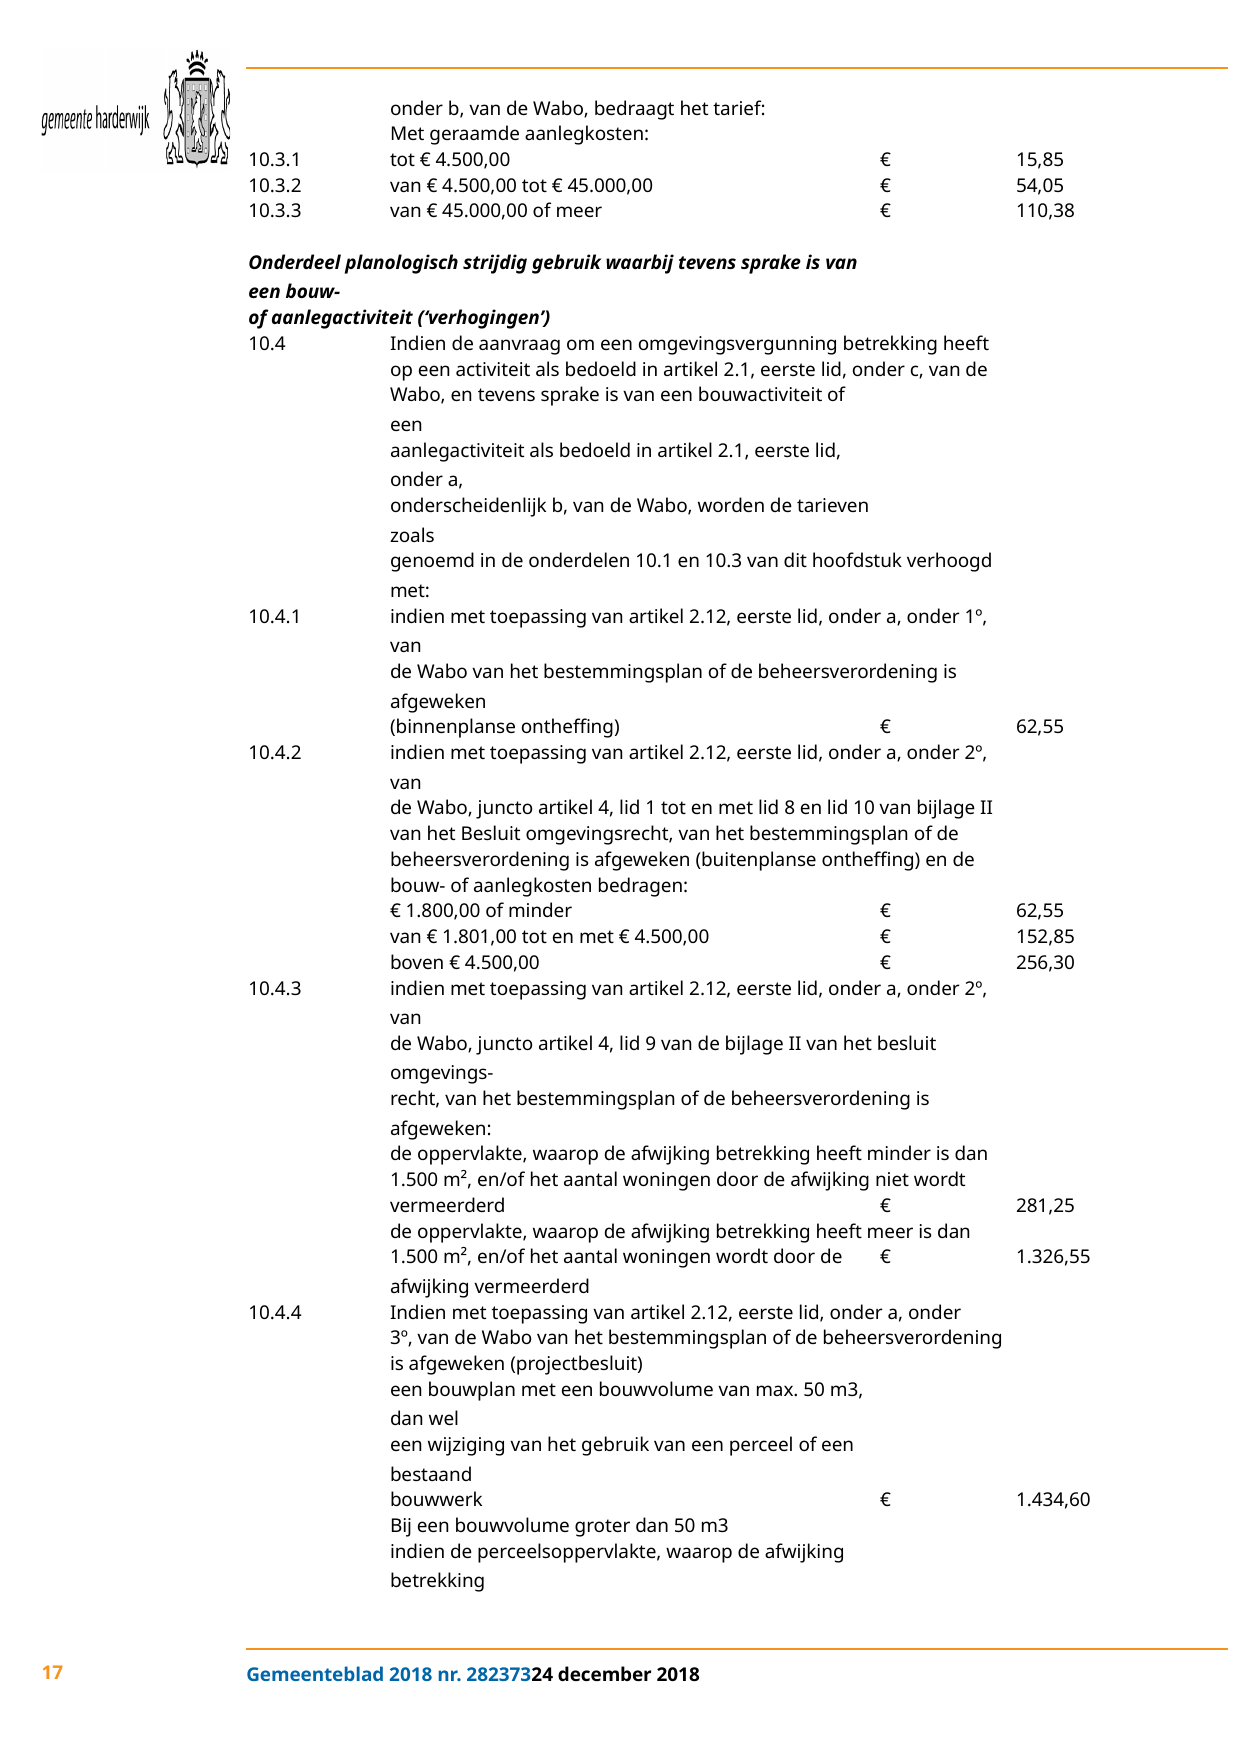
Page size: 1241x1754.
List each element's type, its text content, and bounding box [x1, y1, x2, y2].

table_cell [248, 1487, 390, 1512]
table_cell onderscheidenlijk b, van de Wabo, worden de tarieven zoals [390, 492, 880, 548]
table_cell [1016, 356, 1152, 382]
table_cell [248, 382, 390, 437]
table_cell € [880, 714, 1016, 739]
table_cell Wabo, en tevens sprake is van een bouwactiviteit of een [390, 382, 880, 437]
table_cell 54,05 [1016, 172, 1152, 198]
table_cell of aanlegactiviteit (‘verhogingen’) [248, 305, 880, 330]
table_cell [1016, 1376, 1152, 1431]
table_cell boven € 4.500,00 [390, 949, 880, 975]
table_cell op een activiteit als bedoeld in artikel 2.1, eerste lid, onder c, van de [390, 356, 1016, 382]
table_cell [1016, 95, 1152, 121]
table_cell [1016, 658, 1152, 713]
table_cell [1016, 1538, 1152, 1593]
table_cell van € 1.801,00 tot en met € 4.500,00 [390, 923, 880, 949]
table_cell [390, 224, 880, 249]
table_cell de Wabo van het bestemmingsplan of de beheersverordening is afgeweken [390, 658, 1016, 713]
table_cell [1016, 1513, 1152, 1538]
table_cell Indien de aanvraag om een omgevingsvergunning betrekking heeft [390, 330, 1016, 356]
table_cell [248, 1192, 390, 1218]
table_cell [1016, 1085, 1152, 1141]
table_cell [1016, 1141, 1152, 1166]
table_cell [1016, 1431, 1152, 1487]
table_cell € [880, 172, 1016, 198]
table_cell [880, 1376, 1016, 1431]
table_cell 15,85 [1016, 146, 1152, 172]
table_cell [248, 872, 390, 897]
table_cell [248, 356, 390, 382]
table_cell [880, 95, 1016, 121]
table_cell € [880, 1487, 1016, 1512]
table_cell tot € 4.500,00 [390, 146, 880, 172]
table_cell [248, 846, 390, 872]
table_cell [248, 1166, 390, 1192]
table_cell 10.3.1 [248, 146, 390, 172]
table_cell de Wabo, juncto artikel 4, lid 1 tot en met lid 8 en lid 10 van bijlage II [390, 795, 1016, 820]
table_cell een wijziging van het gebruik van een perceel of een bestaand [390, 1431, 880, 1487]
table_cell [880, 382, 1016, 437]
table_cell [248, 898, 390, 923]
table_cell [880, 121, 1016, 146]
table_cell 281,25 [1016, 1192, 1152, 1218]
table_cell [1016, 121, 1152, 146]
table_cell € [880, 1192, 1016, 1218]
table_cell [248, 1085, 390, 1141]
table_cell [248, 95, 390, 121]
table_cell € [880, 923, 1016, 949]
table_cell indien met toepassing van artikel 2.12, eerste lid, onder a, onder 2º, van [390, 739, 1016, 794]
table_cell is afgeweken (projectbesluit) [390, 1350, 880, 1376]
table_cell [248, 437, 390, 492]
table_cell [248, 1141, 390, 1166]
table_cell [1016, 872, 1152, 897]
table_cell [1016, 1350, 1152, 1376]
table_cell [1016, 1030, 1152, 1085]
table_cell beheersverordening is afgeweken (buitenplanse ontheffing) en de [390, 846, 1016, 872]
table_cell € 1.800,00 of minder [390, 898, 880, 923]
table_cell [248, 1513, 390, 1538]
table_cell 1.326,55 [1016, 1244, 1152, 1299]
table_cell aanlegactiviteit als bedoeld in artikel 2.1, eerste lid, onder a, [390, 437, 880, 492]
table_cell de oppervlakte, waarop de afwijking betrekking heeft minder is dan [390, 1141, 1016, 1166]
table_cell (binnenplanse ontheffing) [390, 714, 880, 739]
table_cell [1016, 739, 1152, 794]
table_cell bouw- of aanlegkosten bedragen: [390, 872, 880, 897]
table_cell van het Besluit omgevingsrecht, van het bestemmingsplan of de [390, 820, 1016, 846]
table_cell 110,38 [1016, 198, 1152, 223]
table_cell 10.4.1 [248, 603, 390, 658]
table_cell [248, 795, 390, 820]
table_cell [248, 1325, 390, 1350]
table_cell de oppervlakte, waarop de afwijking betrekking heeft meer is dan [390, 1218, 1016, 1243]
table_cell [1016, 820, 1152, 846]
table_cell [880, 1538, 1016, 1593]
table_cell [248, 949, 390, 975]
table_cell Indien met toepassing van artikel 2.12, eerste lid, onder a, onder [390, 1299, 1016, 1324]
table_cell indien met toepassing van artikel 2.12, eerste lid, onder a, onder 2º, van [390, 975, 1016, 1030]
table_cell € [880, 146, 1016, 172]
table_cell [248, 1244, 390, 1299]
table_cell indien de perceelsoppervlakte, waarop de afwijking betrekking [390, 1538, 880, 1593]
table_cell [248, 1538, 390, 1593]
table_cell [248, 1431, 390, 1487]
table_cell van € 4.500,00 tot € 45.000,00 [390, 172, 880, 198]
table_cell onder b, van de Wabo, bedraagt het tarief: [390, 95, 880, 121]
table_cell indien met toepassing van artikel 2.12, eerste lid, onder a, onder 1º, van [390, 603, 1016, 658]
table_cell [1016, 1299, 1152, 1324]
table_cell [248, 121, 390, 146]
picture [41, 47, 231, 172]
table_cell [248, 658, 390, 713]
table_cell 10.4.4 [248, 1299, 390, 1324]
table_cell [248, 820, 390, 846]
table_cell [248, 1218, 390, 1243]
table_cell [880, 305, 1016, 330]
table_cell [248, 1030, 390, 1085]
table_cell [880, 872, 1016, 897]
table_cell [880, 1431, 1016, 1487]
table_cell een bouwplan met een bouwvolume van max. 50 m3, dan wel [390, 1376, 880, 1431]
table_cell [880, 437, 1016, 492]
table_cell [1016, 330, 1152, 356]
table_cell [880, 1350, 1016, 1376]
table_cell [1016, 249, 1152, 304]
table_cell genoemd in de onderdelen 10.1 en 10.3 van dit hoofdstuk verhoogd met: [390, 548, 1016, 603]
table_cell [880, 224, 1016, 249]
table_cell [248, 548, 390, 603]
table_cell [248, 1350, 390, 1376]
table_cell [1016, 437, 1152, 492]
table_cell € [880, 949, 1016, 975]
table_cell [248, 714, 390, 739]
table_cell vermeerderd [390, 1192, 880, 1218]
table_cell 10.3.2 [248, 172, 390, 198]
table_cell 10.4 [248, 330, 390, 356]
table_cell 10.4.3 [248, 975, 390, 1030]
table_cell € [880, 1244, 1016, 1299]
table_cell [1016, 846, 1152, 872]
table_cell [1016, 1166, 1152, 1192]
table_cell [1016, 548, 1152, 603]
table_cell [1016, 1325, 1152, 1350]
table_cell [1016, 975, 1152, 1030]
table_cell 152,85 [1016, 923, 1152, 949]
table_cell de Wabo, juncto artikel 4, lid 9 van de bijlage II van het besluit omgevings- [390, 1030, 1016, 1085]
table_cell [880, 1513, 1016, 1538]
table_cell [1016, 382, 1152, 437]
table_cell 10.4.2 [248, 739, 390, 794]
table_cell [248, 1376, 390, 1431]
table_cell [248, 923, 390, 949]
table_cell [1016, 795, 1152, 820]
table_cell 1.434,60 [1016, 1487, 1152, 1512]
table_cell [1016, 305, 1152, 330]
table_cell 10.3.3 [248, 198, 390, 223]
table_cell Onderdeel planologisch strijdig gebruik waarbij tevens sprake is van een bouw- [248, 249, 880, 304]
table_cell 1.500 m², en/of het aantal woningen wordt door de afwijking vermeerderd [390, 1244, 880, 1299]
table_cell [880, 249, 1016, 304]
table_cell 256,30 [1016, 949, 1152, 975]
table_cell [1016, 492, 1152, 548]
table_cell Met geraamde aanlegkosten: [390, 121, 880, 146]
table_cell [248, 224, 390, 249]
table_cell [248, 492, 390, 548]
table_cell € [880, 898, 1016, 923]
table_cell bouwwerk [390, 1487, 880, 1512]
table_cell € [880, 198, 1016, 223]
table_cell 3º, van de Wabo van het bestemmingsplan of de beheersverordening [390, 1325, 1016, 1350]
table_cell van € 45.000,00 of meer [390, 198, 880, 223]
table_cell 62,55 [1016, 714, 1152, 739]
table_cell Bij een bouwvolume groter dan 50 m3 [390, 1513, 880, 1538]
table_cell recht, van het bestemmingsplan of de beheersverordening is afgeweken: [390, 1085, 1016, 1141]
table_cell [1016, 603, 1152, 658]
table_cell [880, 492, 1016, 548]
table_cell [1016, 1218, 1152, 1243]
table_cell 62,55 [1016, 898, 1152, 923]
table_cell [1016, 224, 1152, 249]
table_cell 1.500 m², en/of het aantal woningen door de afwijking niet wordt [390, 1166, 1016, 1192]
